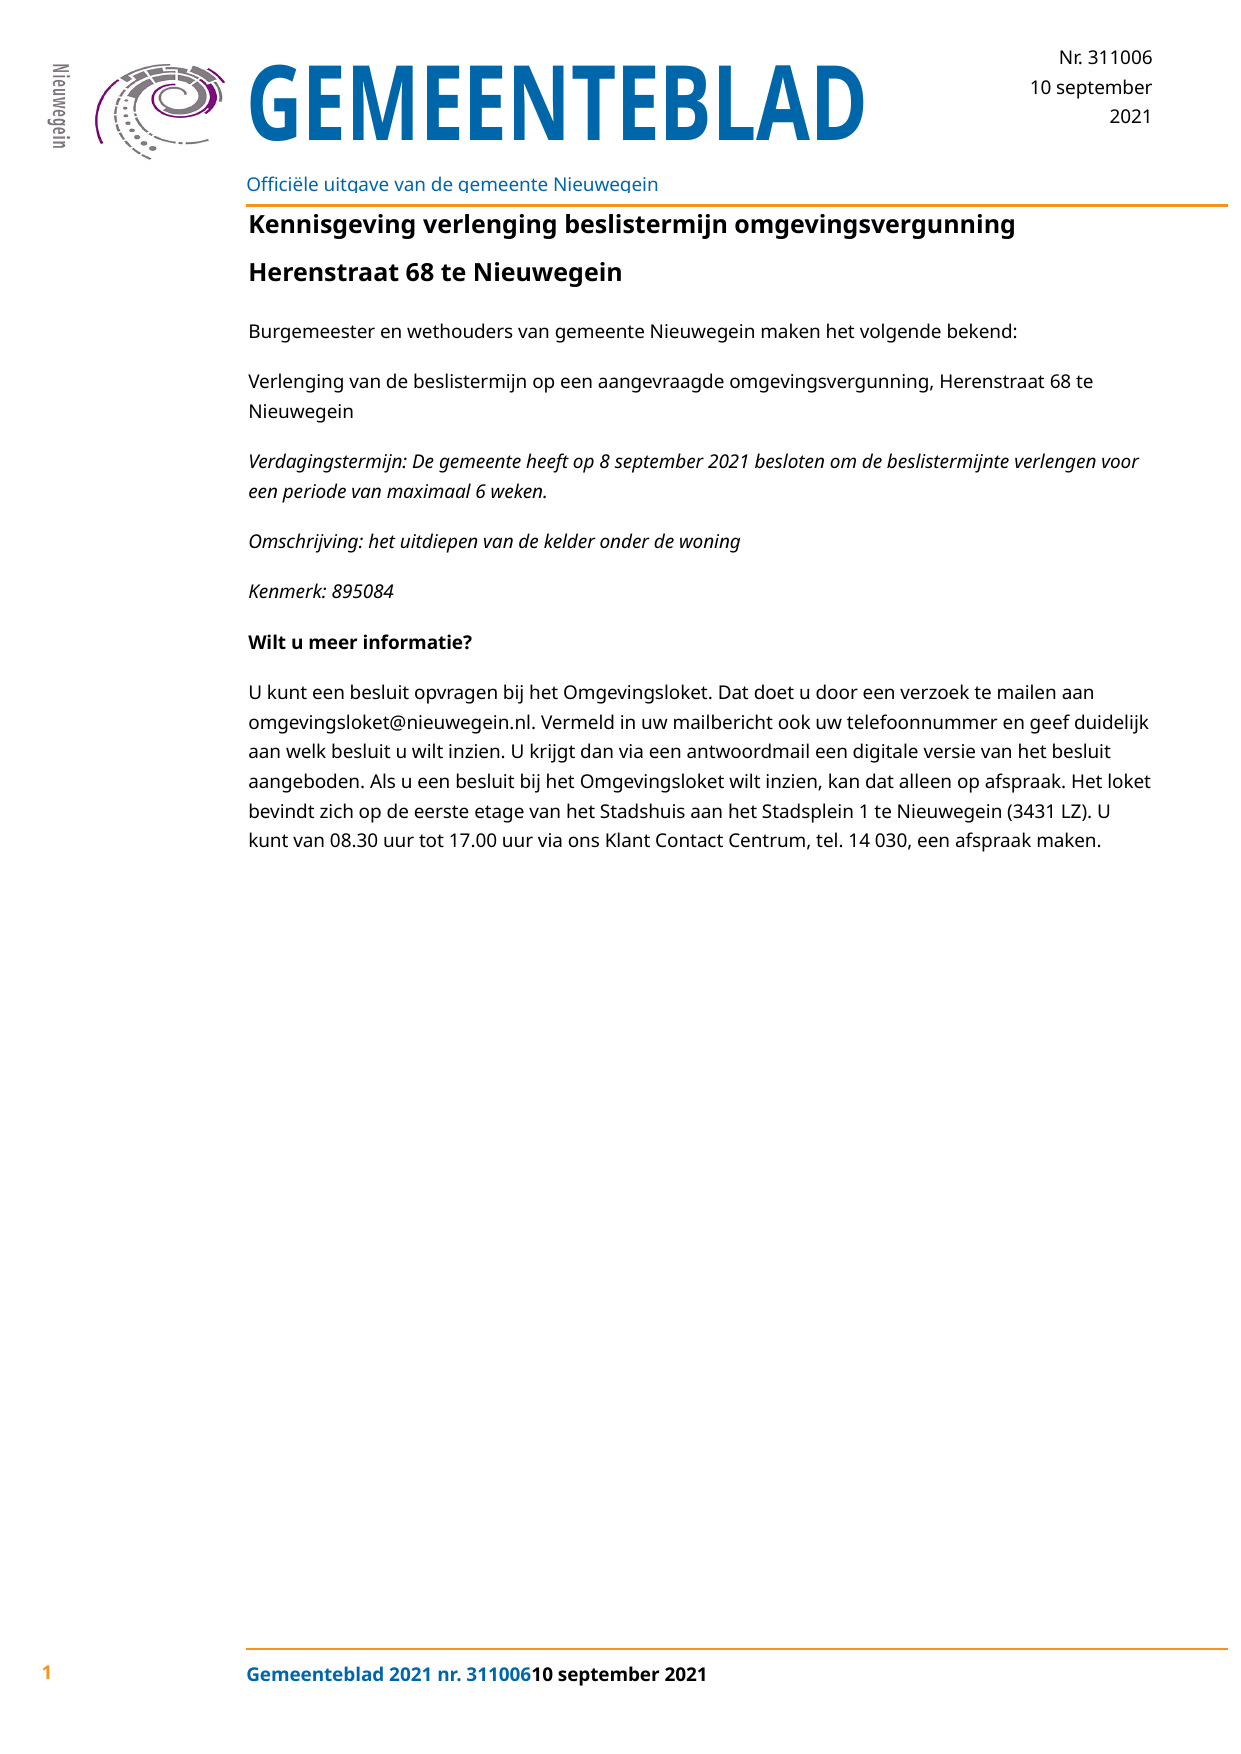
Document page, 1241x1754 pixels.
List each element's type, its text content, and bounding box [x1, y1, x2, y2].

text Kennisgeving verlenging beslistermijn omgevingsvergunning Herenstraat 68 te Nieuwegein [248, 207, 1152, 288]
text U kunt een besluit opvragen bij het Omgevingsloket. Dat doet u door een verzoek te mailen aan omgevingsloket@nieuwegein.nl. Vermeld in uw mailbericht ook uw telefoonnummer en geef duidelijk aan welk besluit u wilt inzien. U krijgt dan via een antwoordmail een digitale versie van het besluit aangeboden. Als u een besluit bij het Omgevingsloket wilt inzien, kan dat alleen op afspraak. Het loket bevindt zich op de eerste etage van het Stadshuis aan het Stadsplein 1 te Nieuwegein (3431 LZ). U kunt van 08.30 uur tot 17.00 uur via ons Klant Contact Centrum, tel. 14 030, een afspraak maken. [248, 679, 1152, 853]
text Verlenging van de beslistermijn op een aangevraagde omgevingsvergunning, Herenstraat 68 te Nieuwegein [248, 368, 1152, 424]
text Kenmerk: 895084 [248, 579, 1152, 604]
text Wilt u meer informatie? [248, 629, 1152, 655]
text Omschrijving: het uitdiepen van de kelder onder de woning [248, 528, 1152, 554]
picture [41, 47, 231, 172]
text Burgemeester en wethouders van gemeente Nieuwegein maken het volgende bekend: [248, 318, 1152, 344]
text Verdagingstermijn: De gemeente heeft op 8 september 2021 besloten om de beslistermijnte verlengen voor een periode van maximaal 6 weken. [248, 448, 1152, 504]
